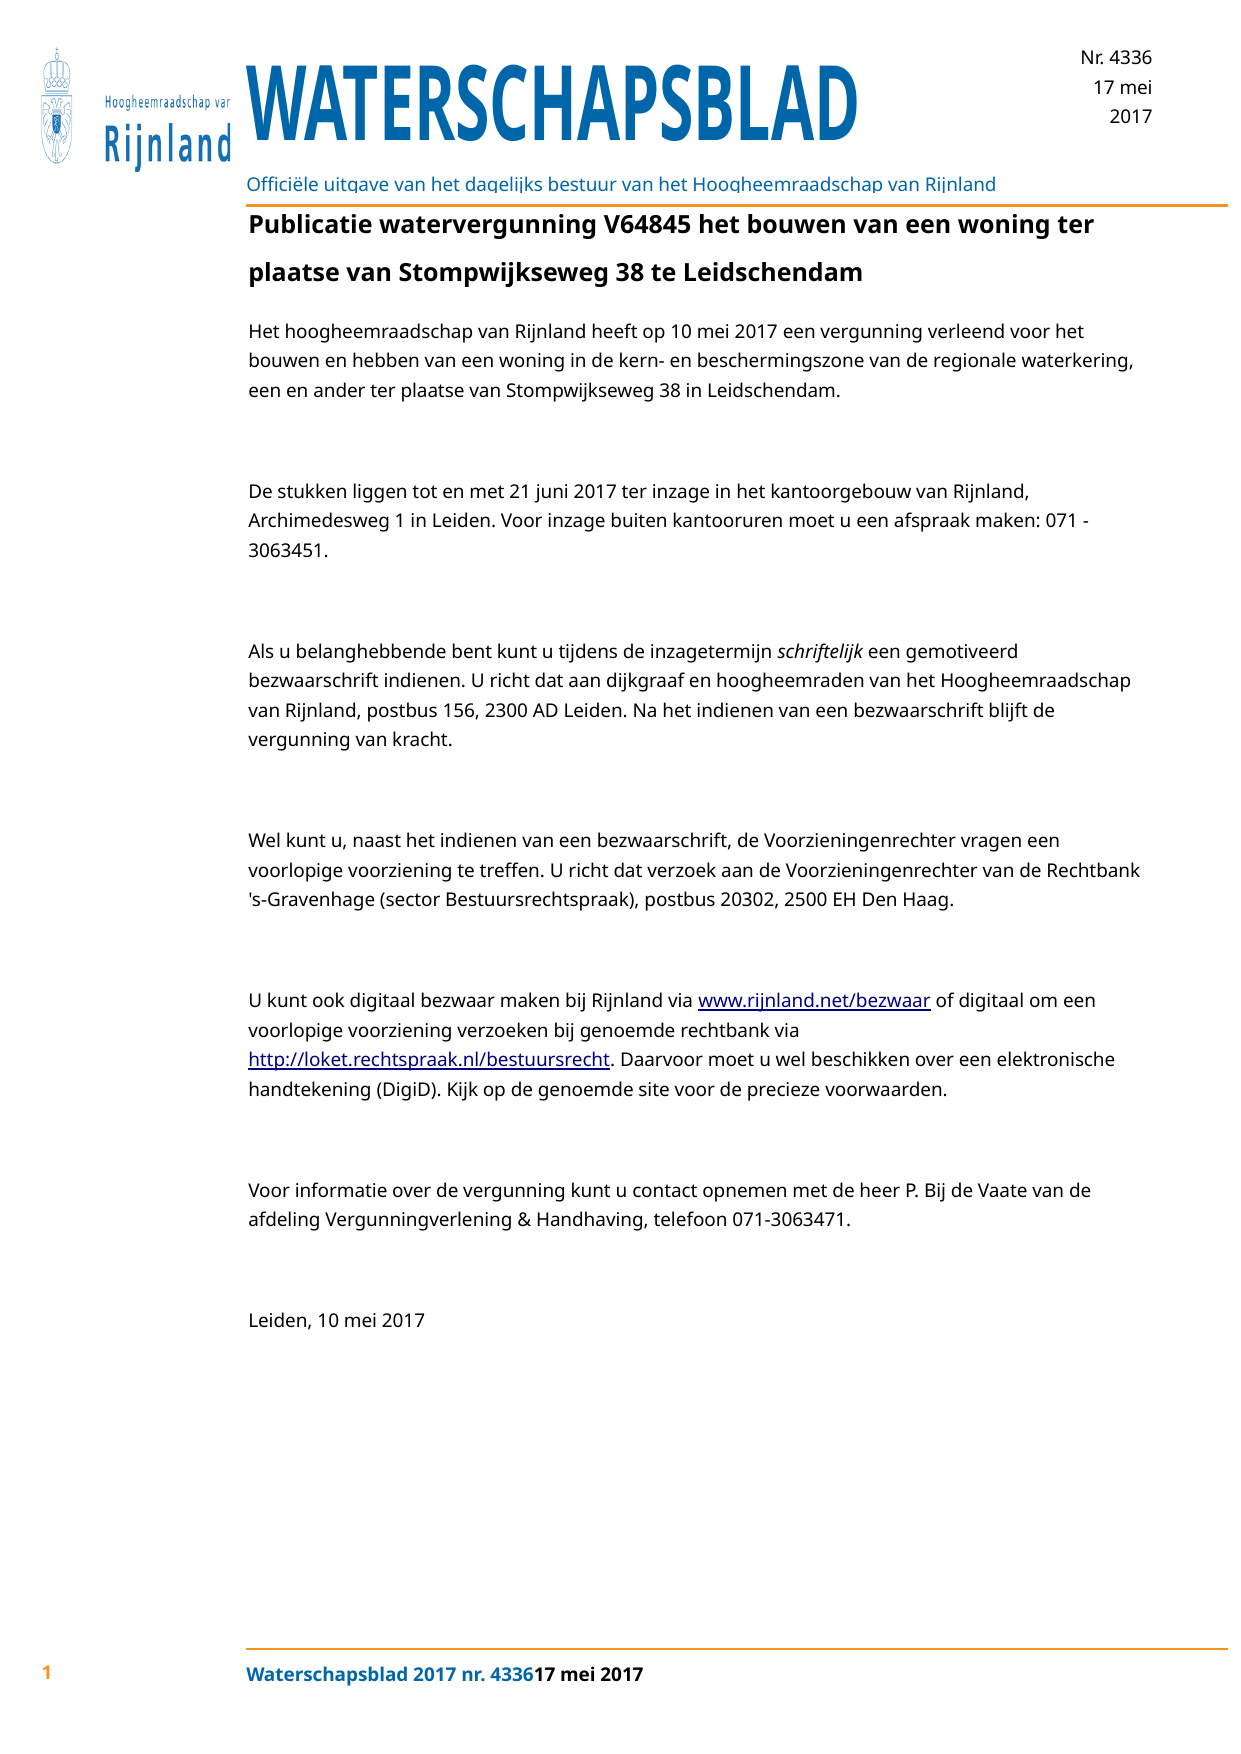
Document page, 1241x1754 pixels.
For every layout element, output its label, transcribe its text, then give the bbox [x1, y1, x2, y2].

picture [41, 47, 231, 172]
text Het hoogheemraadschap van Rijnland heeft op 10 mei 2017 een vergunning verleend voor het bouwen en hebben van een woning in de kern- en beschermingszone van de regionale waterkering, een en ander ter plaatse van Stompwijkseweg 38 in Leidschendam. [248, 318, 1152, 403]
text Voor informatie over de vergunning kunt u contact opnemen met de heer P. Bij de Vaate van de afdeling Vergunningverlening & Handhaving, telefoon 071-3063471. [248, 1177, 1152, 1232]
text Als u belanghebbende bent kunt u tijdens de inzagetermijn schriftelijk een gemotiveerd bezwaarschrift indienen. U richt dat aan dijkgraaf en hoogheemraden van het Hoogheemraadschap van Rijnland, postbus 156, 2300 AD Leiden. Na het indienen van een bezwaarschrift blijft de vergunning van kracht. [248, 638, 1152, 752]
text Wel kunt u, naast het indienen van een bezwaarschrift, de Voorzieningenrechter vragen een voorlopige voorziening te treffen. U richt dat verzoek aan de Voorzieningenrechter van de Rechtbank 's-Gravenhage (sector Bestuursrechtspraak), postbus 20302, 2500 EH Den Haag. [248, 827, 1152, 912]
text Leiden, 10 mei 2017 [248, 1307, 1152, 1333]
text De stukken liggen tot en met 21 juni 2017 ter inzage in het kantoorgebouw van Rijnland, Archimedesweg 1 in Leiden. Voor inzage buiten kantooruren moet u een afspraak maken: 071 - 3063451. [248, 478, 1152, 563]
text U kunt ook digitaal bezwaar maken bij Rijnland via www.rijnland.net/bezwaar of digitaal om een voorlopige voorziening verzoeken bij genoemde rechtbank via http://loket.rechtspraak.nl/bestuursrecht. Daarvoor moet u wel beschikken over een elektronische handtekening (DigiD). Kijk op de genoemde site voor de precieze voorwaarden. [248, 987, 1152, 1102]
text Publicatie watervergunning V64845 het bouwen van een woning ter plaatse van Stompwijkseweg 38 te Leidschendam [248, 207, 1152, 288]
